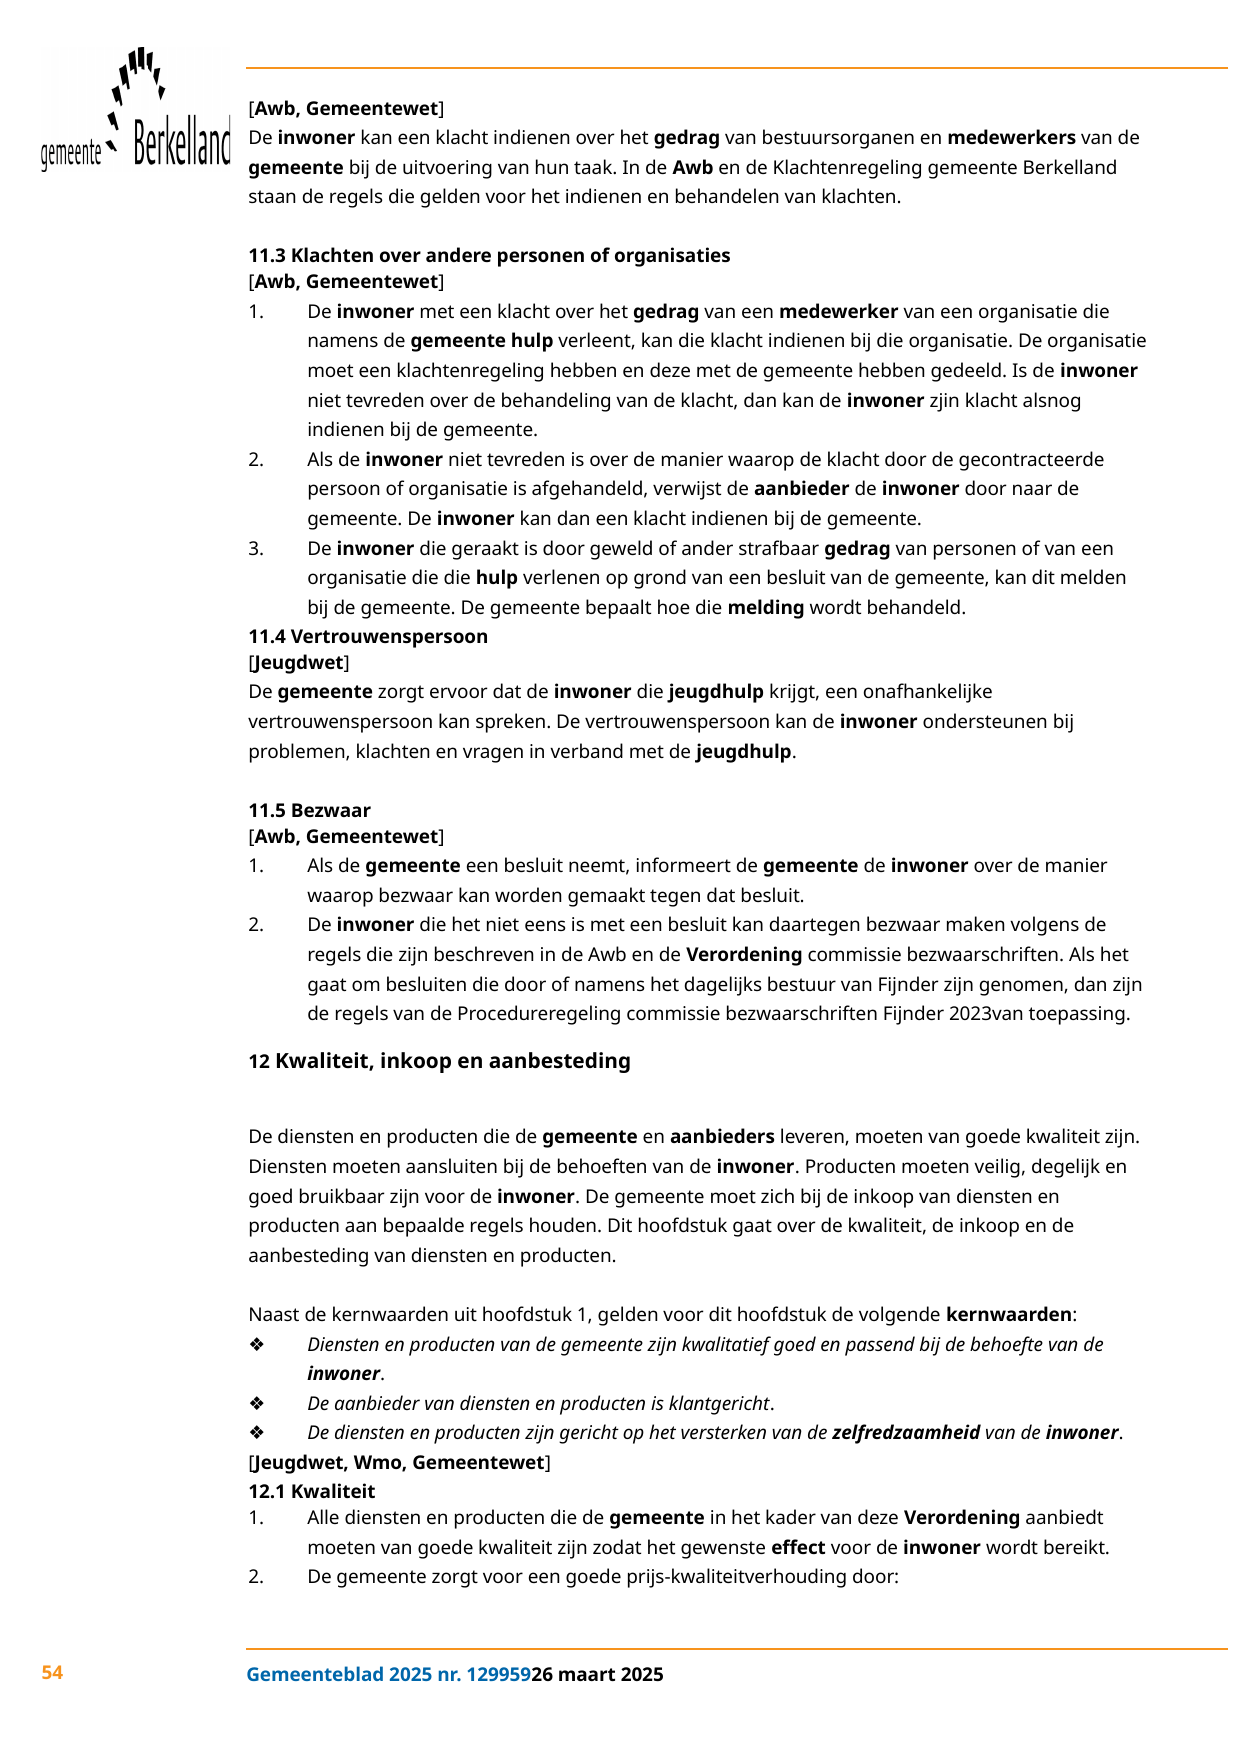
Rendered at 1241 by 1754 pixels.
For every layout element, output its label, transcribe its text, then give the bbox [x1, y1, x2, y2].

list De aanbieder van diensten en producten is klantgericht. [248, 1390, 1152, 1416]
text De inwoner kan een klacht indienen over het gedrag van bestuursorganen en medewerkers van de gemeente bij de uitvoering van hun taak. In de Awb en de Klachtenregeling gemeente Berkelland staan de regels die gelden voor het indienen en behandelen van klachten. [248, 124, 1152, 209]
list Diensten en producten van de gemeente zijn kwalitatief goed en passend bij de behoefte van de inwoner. [248, 1331, 1152, 1386]
list De gemeente zorgt voor een goede prijs-kwaliteitverhouding door: [248, 1563, 1152, 1589]
text 12.1 Kwaliteit [248, 1479, 1152, 1504]
text 11.3 Klachten over andere personen of organisaties [248, 243, 1152, 268]
text [Awb, Gemeentewet] [248, 95, 1152, 121]
text 12 Kwaliteit, inkoop en aanbesteding [248, 1046, 1152, 1074]
text [Awb, Gemeentewet] [248, 268, 1152, 294]
text De gemeente zorgt ervoor dat de inwoner die jeugdhulp krijgt, een onafhankelijke vertrouwenspersoon kan spreken. De vertrouwenspersoon kan de inwoner ondersteunen bij problemen, klachten en vragen in verband met de jeugdhulp. [248, 679, 1152, 764]
text 11.5 Bezwaar [248, 797, 1152, 823]
picture [41, 47, 231, 172]
list De inwoner die geraakt is door geweld of ander strafbaar gedrag van personen of van een organisatie die die hulp verlenen op grond van een besluit van de gemeente, kan dit melden bij de gemeente. De gemeente bepaalt hoe die melding wordt behandeld. [248, 535, 1152, 619]
text [Awb, Gemeentewet] [248, 823, 1152, 848]
list De inwoner met een klacht over het gedrag van een medewerker van een organisatie die namens de gemeente hulp verleent, kan die klacht indienen bij die organisatie. De organisatie moet een klachtenregeling hebben en deze met de gemeente hebben gedeeld. Is de inwoner niet tevreden over de behandeling van de klacht, dan kan de inwoner zjin klacht alsnog indienen bij de gemeente. [248, 298, 1152, 442]
text [Jeugdwet] [248, 649, 1152, 675]
list Als de inwoner niet tevreden is over de manier waarop de klacht door de gecontracteerde persoon of organisatie is afgehandeld, verwijst de aanbieder de inwoner door naar de gemeente. De inwoner kan dan een klacht indienen bij de gemeente. [248, 446, 1152, 531]
text De diensten en producten die de gemeente en aanbieders leveren, moeten van goede kwaliteit zijn. Diensten moeten aansluiten bij de behoeften van de inwoner. Producten moeten veilig, degelijk en goed bruikbaar zijn voor de inwoner. De gemeente moet zich bij de inkoop van diensten en producten aan bepaalde regels houden. Dit hoofdstuk gaat over de kwaliteit, de inkoop en de aanbesteding van diensten en producten. [248, 1124, 1152, 1268]
text [Jeugdwet, Wmo, Gemeentewet] [248, 1449, 1152, 1475]
list De inwoner die het niet eens is met een besluit kan daartegen bezwaar maken volgens de regels die zijn beschreven in de Awb en de Verordening commissie bezwaarschriften. Als het gaat om besluiten die door of namens het dagelijks bestuur van Fijnder zijn genomen, dan zijn de regels van de Procedureregeling commissie bezwaarschriften Fijnder 2023van toepassing. [248, 912, 1152, 1026]
list Als de gemeente een besluit neemt, informeert de gemeente de inwoner over de manier waarop bezwaar kan worden gemaakt tegen dat besluit. [248, 852, 1152, 908]
list De diensten en producten zijn gericht op het versterken van de zelfredzaamheid van de inwoner. [248, 1419, 1152, 1445]
text Naast de kernwaarden uit hoofdstuk 1, gelden voor dit hoofdstuk de volgende kernwaarden: [248, 1301, 1152, 1327]
text 11.4 Vertrouwenspersoon [248, 623, 1152, 649]
list Alle diensten en producten die de gemeente in het kader van deze Verordening aanbiedt moeten van goede kwaliteit zijn zodat het gewenste effect voor de inwoner wordt bereikt. [248, 1504, 1152, 1560]
